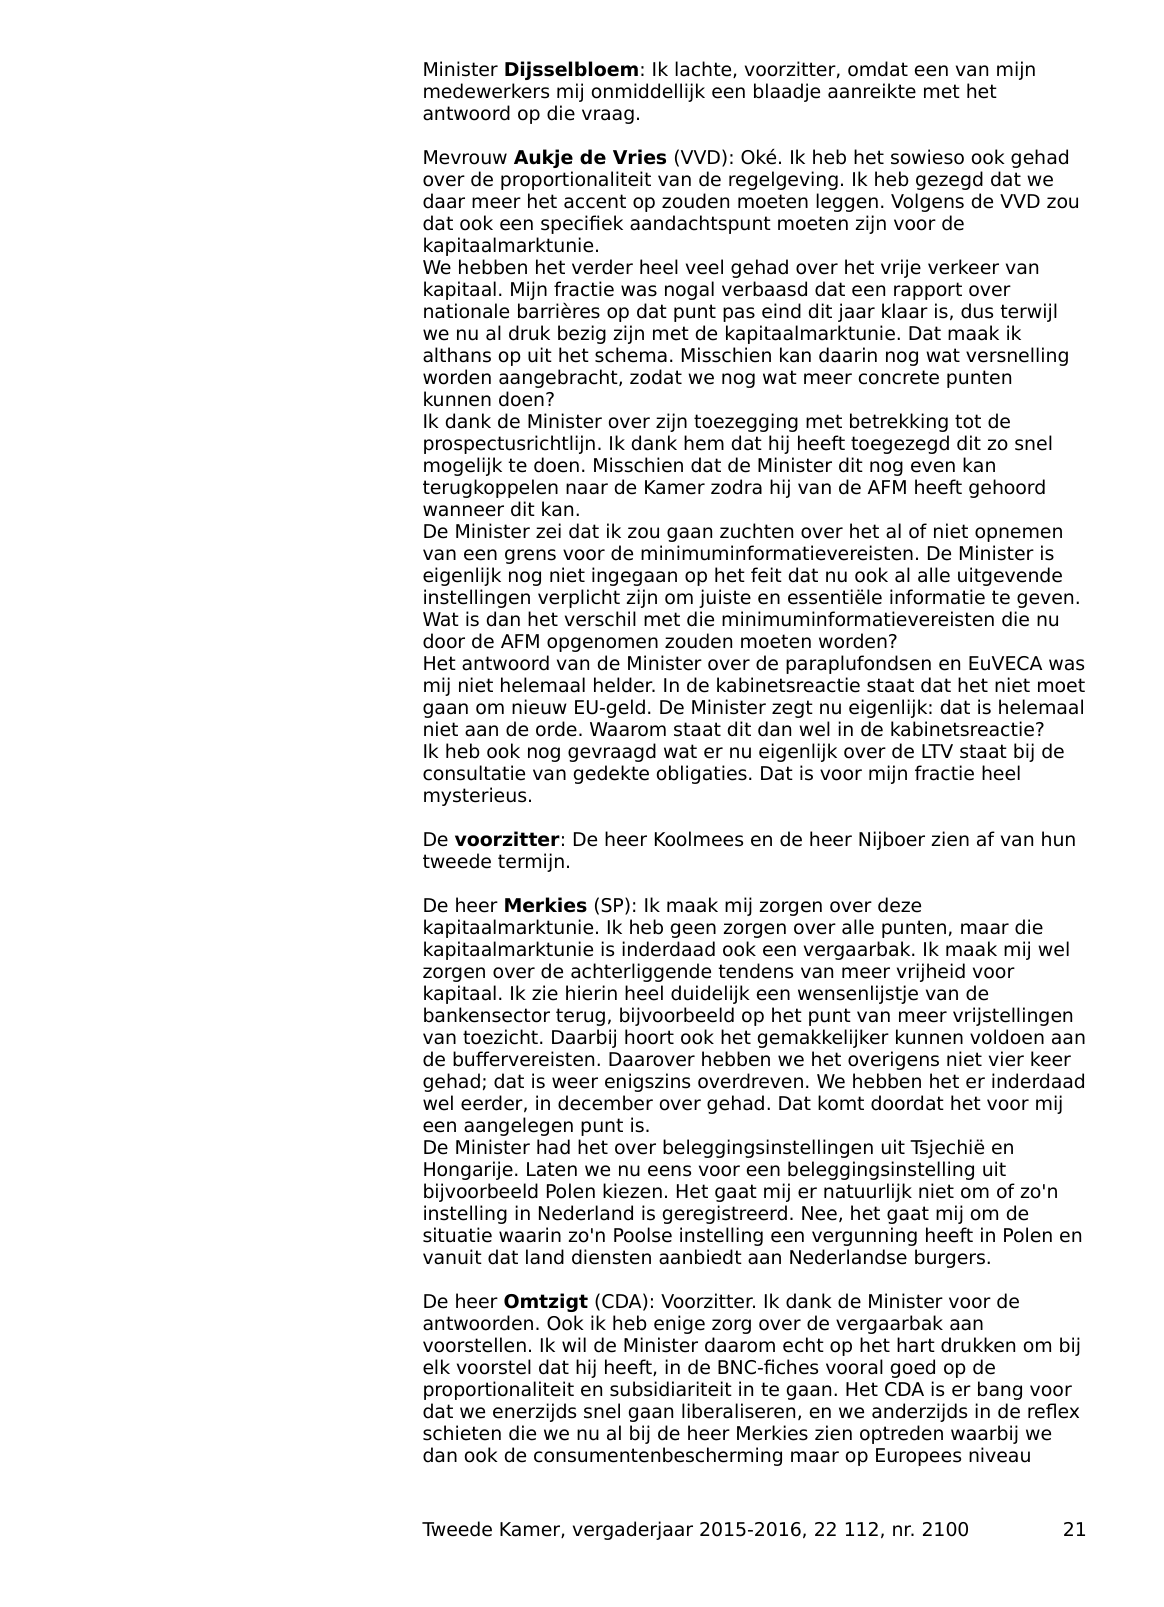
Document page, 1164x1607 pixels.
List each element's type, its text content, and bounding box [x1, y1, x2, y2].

text Minister Dijsselbloem: Ik lachte, voorzitter, omdat een van mijn medewerkers mij onmiddellijk een blaadje aanreikte met het antwoord op die vraag. [422, 59, 1087, 125]
text De Minister had het over beleggingsinstellingen uit Tsjechië en Hongarije. Laten we nu eens voor een beleggingsinstelling uit bijvoorbeeld Polen kiezen. Het gaat mij er natuurlijk niet om of zo'n instelling in Nederland is geregistreerd. Nee, het gaat mij om de situatie waarin zo'n Poolse instelling een vergunning heeft in Polen en vanuit dat land diensten aanbiedt aan Nederlandse burgers. [422, 1137, 1087, 1268]
text Ik heb ook nog gevraagd wat er nu eigenlijk over de LTV staat bij de consultatie van gedekte obligaties. Dat is voor mijn fractie heel mysterieus. [422, 741, 1087, 807]
text We hebben het verder heel veel gehad over het vrije verkeer van kapitaal. Mijn fractie was nogal verbaasd dat een rapport over nationale barrières op dat punt pas eind dit jaar klaar is, dus terwijl we nu al druk bezig zijn met de kapitaalmarktunie. Dat maak ik althans op uit het schema. Misschien kan daarin nog wat versnelling worden aangebracht, zodat we nog wat meer concrete punten kunnen doen? [422, 257, 1087, 411]
text Mevrouw Aukje de Vries (VVD): Oké. Ik heb het sowieso ook gehad over de proportionaliteit van de regelgeving. Ik heb gezegd dat we daar meer het accent op zouden moeten leggen. Volgens de VVD zou dat ook een specifiek aandachtspunt moeten zijn voor de kapitaalmarktunie. [422, 147, 1087, 257]
text Het antwoord van de Minister over de paraplufondsen en EuVECA was mij niet helemaal helder. In de kabinetsreactie staat dat het niet moet gaan om nieuw EU-geld. De Minister zegt nu eigenlijk: dat is helemaal niet aan de orde. Waarom staat dit dan wel in de kabinetsreactie? [422, 653, 1087, 741]
text De heer Omtzigt (CDA): Voorzitter. Ik dank de Minister voor de antwoorden. Ook ik heb enige zorg over de vergaarbak aan voorstellen. Ik wil de Minister daarom echt op het hart drukken om bij elk voorstel dat hij heeft, in de BNC-fiches vooral goed op de proportionaliteit en subsidiariteit in te gaan. Het CDA is er bang voor dat we enerzijds snel gaan liberaliseren, en we anderzijds in de reflex schieten die we nu al bij de heer Merkies zien optreden waarbij we dan ook de consumentenbescherming maar op Europees niveau [422, 1291, 1087, 1467]
text De voorzitter: De heer Koolmees en de heer Nijboer zien af van hun tweede termijn. [422, 829, 1087, 873]
text Ik dank de Minister over zijn toezegging met betrekking tot de prospectusrichtlijn. Ik dank hem dat hij heeft toegezegd dit zo snel mogelijk te doen. Misschien dat de Minister dit nog even kan terugkoppelen naar de Kamer zodra hij van de AFM heeft gehoord wanneer dit kan. [422, 411, 1087, 521]
text De Minister zei dat ik zou gaan zuchten over het al of niet opnemen van een grens voor de minimuminformatievereisten. De Minister is eigenlijk nog niet ingegaan op het feit dat nu ook al alle uitgevende instellingen verplicht zijn om juiste en essentiële informatie te geven. Wat is dan het verschil met die minimuminformatievereisten die nu door de AFM opgenomen zouden moeten worden? [422, 521, 1087, 653]
text De heer Merkies (SP): Ik maak mij zorgen over deze kapitaalmarktunie. Ik heb geen zorgen over alle punten, maar die kapitaalmarktunie is inderdaad ook een vergaarbak. Ik maak mij wel zorgen over de achterliggende tendens van meer vrijheid voor kapitaal. Ik zie hierin heel duidelijk een wensenlijstje van de bankensector terug, bijvoorbeeld op het punt van meer vrijstellingen van toezicht. Daarbij hoort ook het gemakkelijker kunnen voldoen aan de buffervereisten. Daarover hebben we het overigens niet vier keer gehad; dat is weer enigszins overdreven. We hebben het er inderdaad wel eerder, in december over gehad. Dat komt doordat het voor mij een aangelegen punt is. [422, 895, 1087, 1137]
